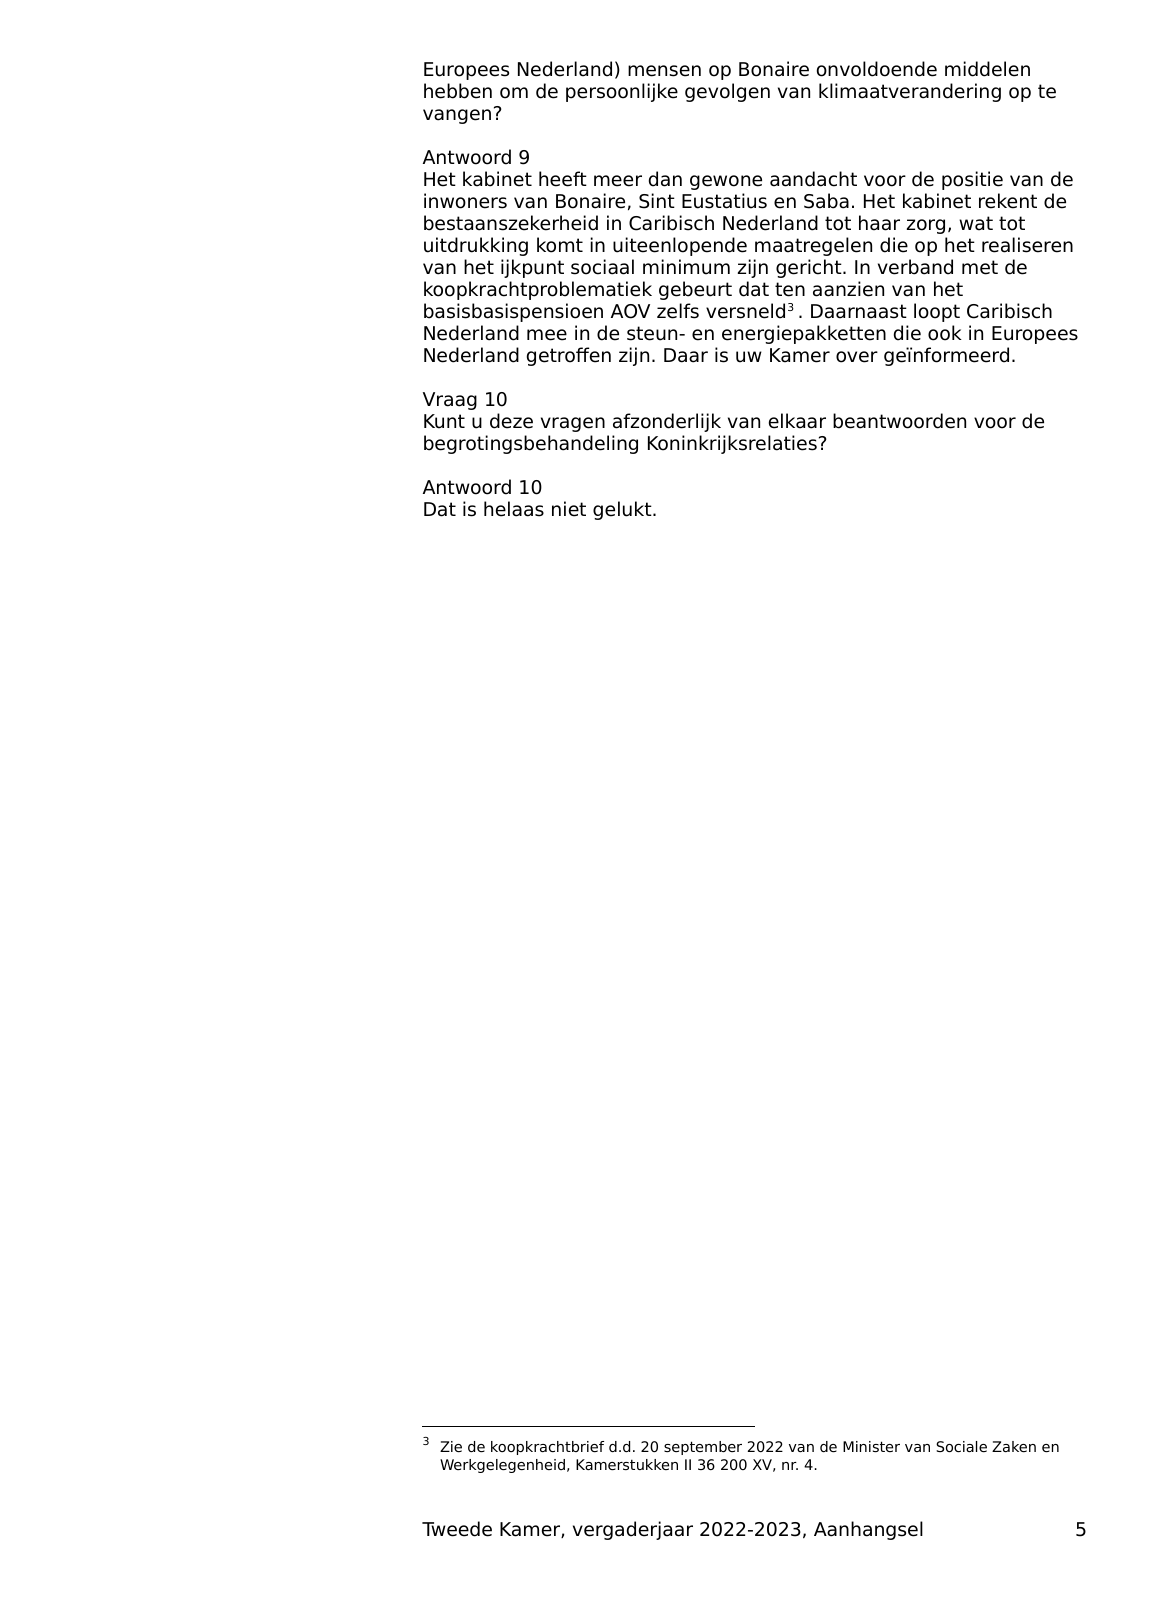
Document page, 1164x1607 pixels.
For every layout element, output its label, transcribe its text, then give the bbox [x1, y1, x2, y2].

text Dat is helaas niet gelukt. [422, 499, 1087, 521]
text Kunt u deze vragen afzonderlijk van elkaar beantwoorden voor de begrotingsbehandeling Koninkrijksrelaties? [422, 411, 1087, 455]
text Europees Nederland) mensen op Bonaire onvoldoende middelen hebben om de persoonlijke gevolgen van klimaatverandering op te vangen? [422, 59, 1087, 125]
text Vraag 10 [422, 389, 1087, 411]
text Het kabinet heeft meer dan gewone aandacht voor de positie van de inwoners van Bonaire, Sint Eustatius en Saba. Het kabinet rekent de bestaanszekerheid in Caribisch Nederland tot haar zorg, wat tot uitdrukking komt in uiteenlopende maatregelen die op het realiseren van het ijkpunt sociaal minimum zijn gericht. In verband met de koopkrachtproblematiek gebeurt dat ten aanzien van het basisbasispensioen AOV zelfs versneld. Daarnaast loopt Caribisch Nederland mee in de steun- en energiepakketten die ook in Europees Nederland getroffen zijn. Daar is uw Kamer over geïnformeerd. [422, 169, 1087, 367]
text Zie de koopkrachtbrief d.d. 20 september 2022 van de Minister van Sociale Zaken en Werkgelegenheid, Kamerstukken II 36 200 XV, nr. 4. [422, 1435, 1087, 1474]
text Antwoord 9 [422, 147, 1087, 169]
text Antwoord 10 [422, 477, 1087, 499]
